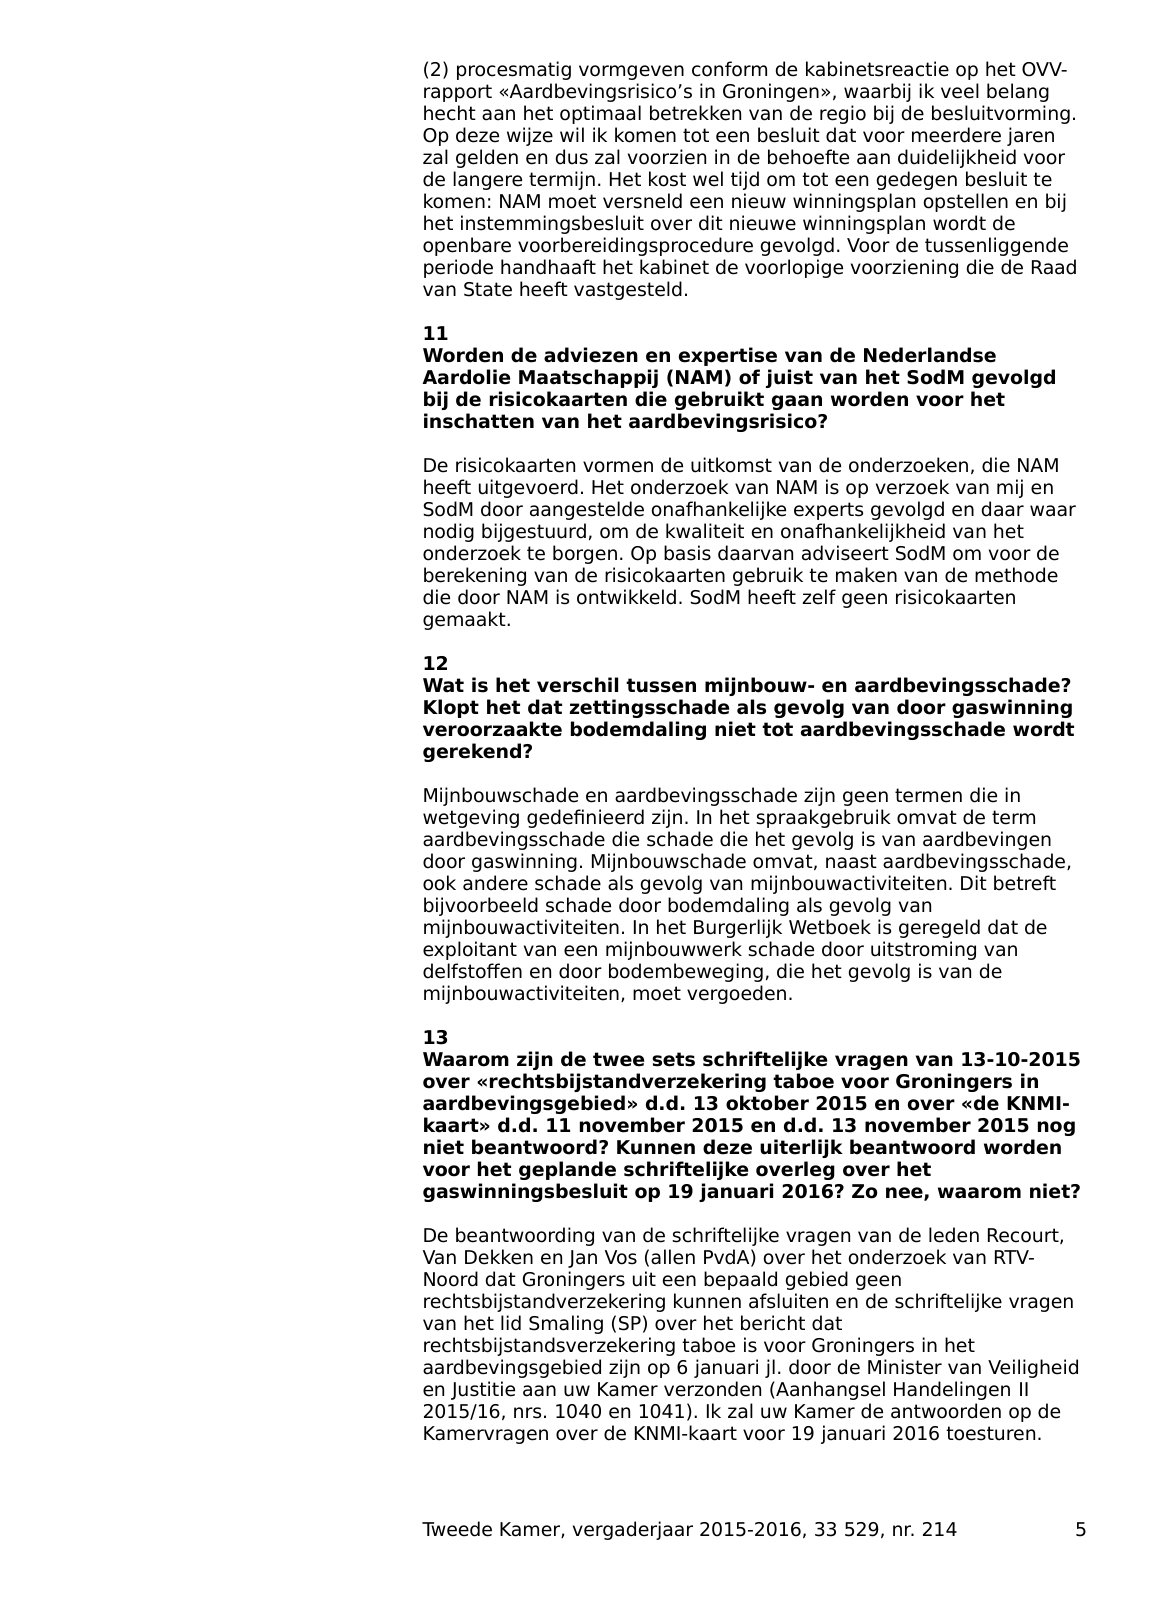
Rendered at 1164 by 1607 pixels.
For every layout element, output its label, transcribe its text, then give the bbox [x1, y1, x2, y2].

text Worden de adviezen en expertise van de Nederlandse Aardolie Maatschappij (NAM) of juist van het SodM gevolgd bij de risicokaarten die gebruikt gaan worden voor het inschatten van het aardbevingsrisico? [422, 345, 1087, 433]
text Waarom zijn de twee sets schriftelijke vragen van 13-10-2015 over «rechtsbijstandverzekering taboe voor Groningers in aardbevingsgebied» d.d. 13 oktober 2015 en over «de KNMI-kaart» d.d. 11 november 2015 en d.d. 13 november 2015 nog niet beantwoord? Kunnen deze uiterlijk beantwoord worden voor het geplande schriftelijke overleg over het gaswinningsbesluit op 19 januari 2016? Zo nee, waarom niet? [422, 1049, 1087, 1203]
text (2) procesmatig vormgeven conform de kabinetsreactie op het OVV-rapport «Aardbevingsrisico’s in Groningen», waarbij ik veel belang hecht aan het optimaal betrekken van de regio bij de besluitvorming. Op deze wijze wil ik komen tot een besluit dat voor meerdere jaren zal gelden en dus zal voorzien in de behoefte aan duidelijkheid voor de langere termijn. Het kost wel tijd om tot een gedegen besluit te komen: NAM moet versneld een nieuw winningsplan opstellen en bij het instemmingsbesluit over dit nieuwe winningsplan wordt de openbare voorbereidingsprocedure gevolgd. Voor de tussenliggende periode handhaaft het kabinet de voorlopige voorziening die de Raad van State heeft vastgesteld. [422, 59, 1087, 301]
text 11 [422, 323, 1087, 345]
text De risicokaarten vormen de uitkomst van de onderzoeken, die NAM heeft uitgevoerd. Het onderzoek van NAM is op verzoek van mij en SodM door aangestelde onafhankelijke experts gevolgd en daar waar nodig bijgestuurd, om de kwaliteit en onafhankelijkheid van het onderzoek te borgen. Op basis daarvan adviseert SodM om voor de berekening van de risicokaarten gebruik te maken van de methode die door NAM is ontwikkeld. SodM heeft zelf geen risicokaarten gemaakt. [422, 455, 1087, 631]
text De beantwoording van de schriftelijke vragen van de leden Recourt, Van Dekken en Jan Vos (allen PvdA) over het onderzoek van RTV-Noord dat Groningers uit een bepaald gebied geen rechtsbijstandverzekering kunnen afsluiten en de schriftelijke vragen van het lid Smaling (SP) over het bericht dat rechtsbijstandsverzekering taboe is voor Groningers in het aardbevingsgebied zijn op 6 januari jl. door de Minister van Veiligheid en Justitie aan uw Kamer verzonden (Aanhangsel Handelingen II 2015/16, nrs. 1040 en 1041). Ik zal uw Kamer de antwoorden op de Kamervragen over de KNMI-kaart voor 19 januari 2016 toesturen. [422, 1225, 1087, 1445]
text Wat is het verschil tussen mijnbouw- en aardbevingsschade? Klopt het dat zettingsschade als gevolg van door gaswinning veroorzaakte bodemdaling niet tot aardbevingsschade wordt gerekend? [422, 675, 1087, 763]
text 13 [422, 1027, 1087, 1049]
text Mijnbouwschade en aardbevingsschade zijn geen termen die in wetgeving gedefinieerd zijn. In het spraakgebruik omvat de term aardbevingsschade die schade die het gevolg is van aardbevingen door gaswinning. Mijnbouwschade omvat, naast aardbevingsschade, ook andere schade als gevolg van mijnbouwactiviteiten. Dit betreft bijvoorbeeld schade door bodemdaling als gevolg van mijnbouwactiviteiten. In het Burgerlijk Wetboek is geregeld dat de exploitant van een mijnbouwwerk schade door uitstroming van delfstoffen en door bodembeweging, die het gevolg is van de mijnbouwactiviteiten, moet vergoeden. [422, 785, 1087, 1005]
text 12 [422, 653, 1087, 675]
